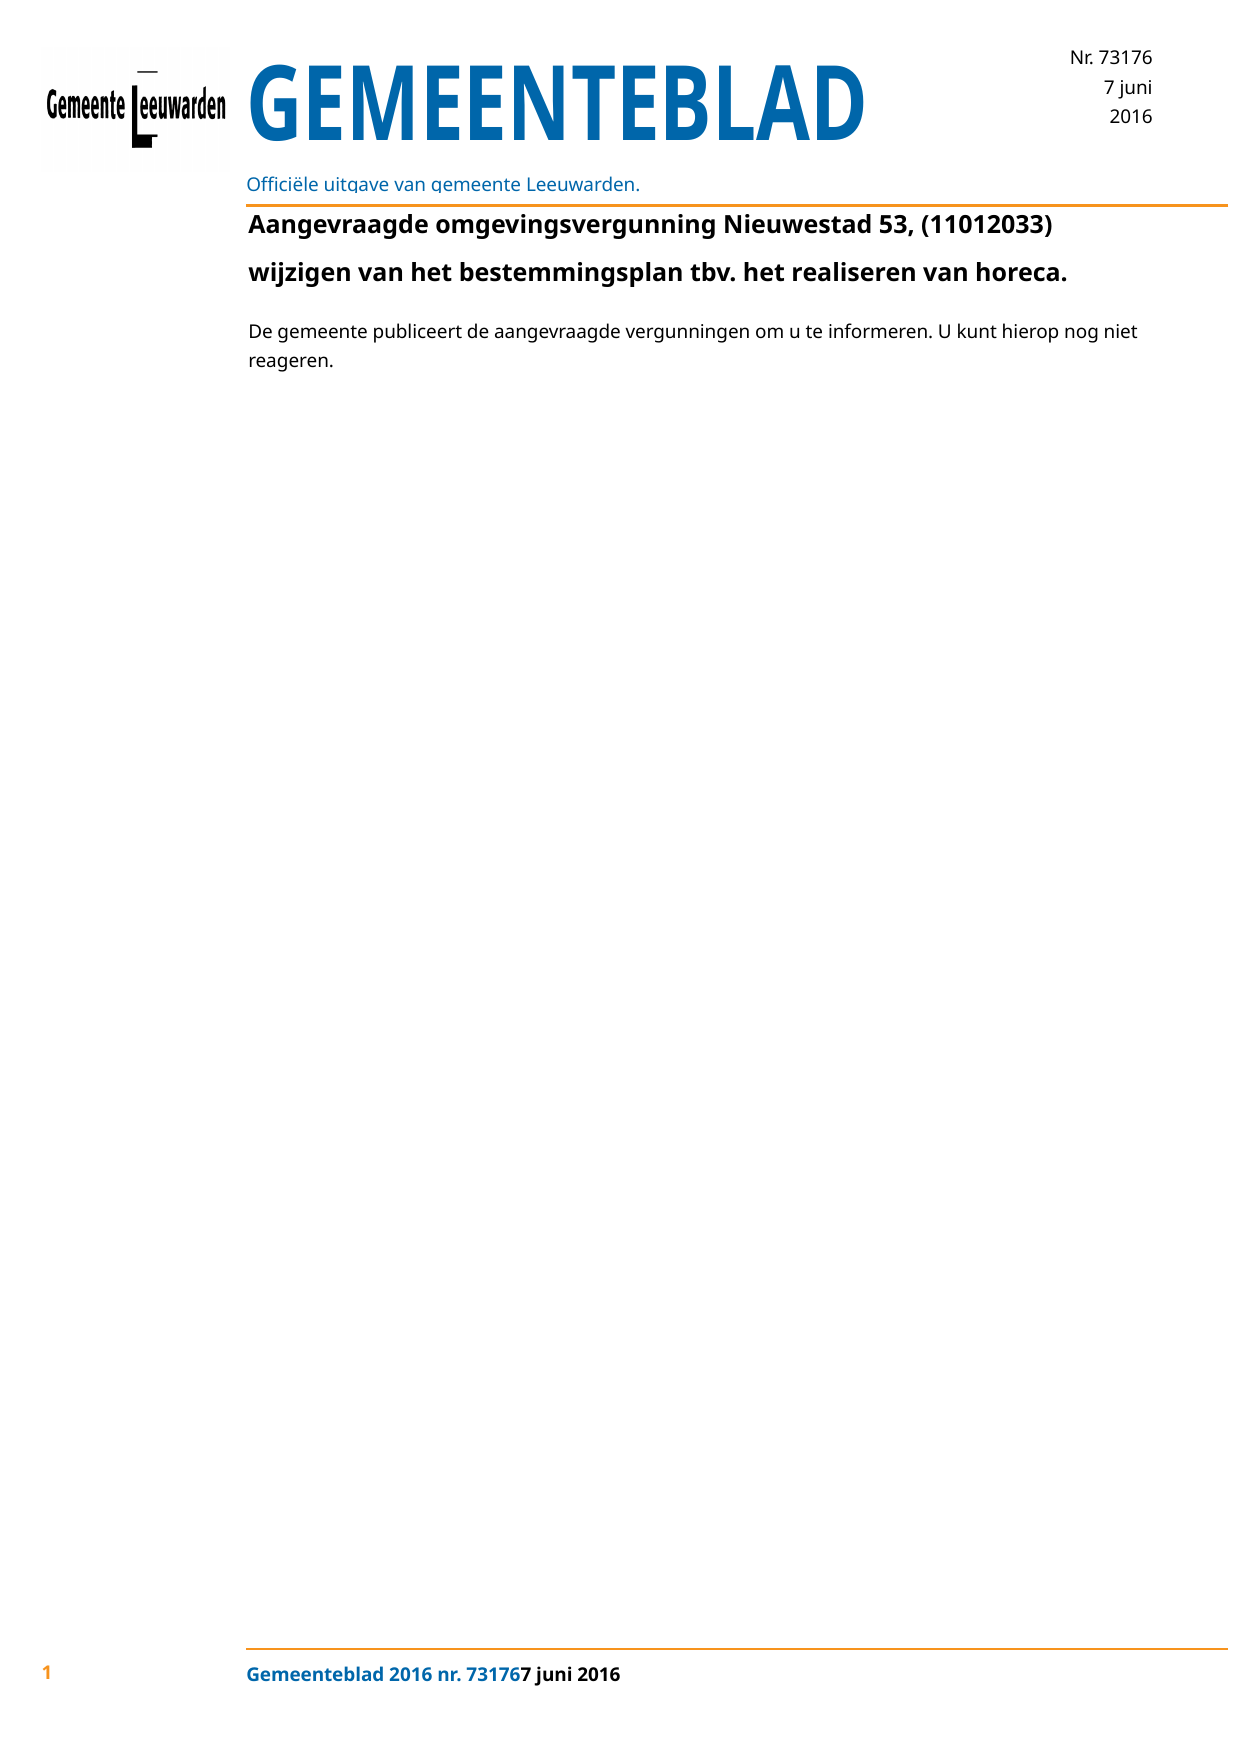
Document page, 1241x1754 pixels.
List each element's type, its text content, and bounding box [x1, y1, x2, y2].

text De gemeente publiceert de aangevraagde vergunningen om u te informeren. U kunt hierop nog niet reageren. [248, 318, 1152, 373]
picture [41, 47, 231, 172]
text Aangevraagde omgevingsvergunning Nieuwestad 53, (11012033) wijzigen van het bestemmingsplan tbv. het realiseren van horeca. [248, 207, 1152, 288]
